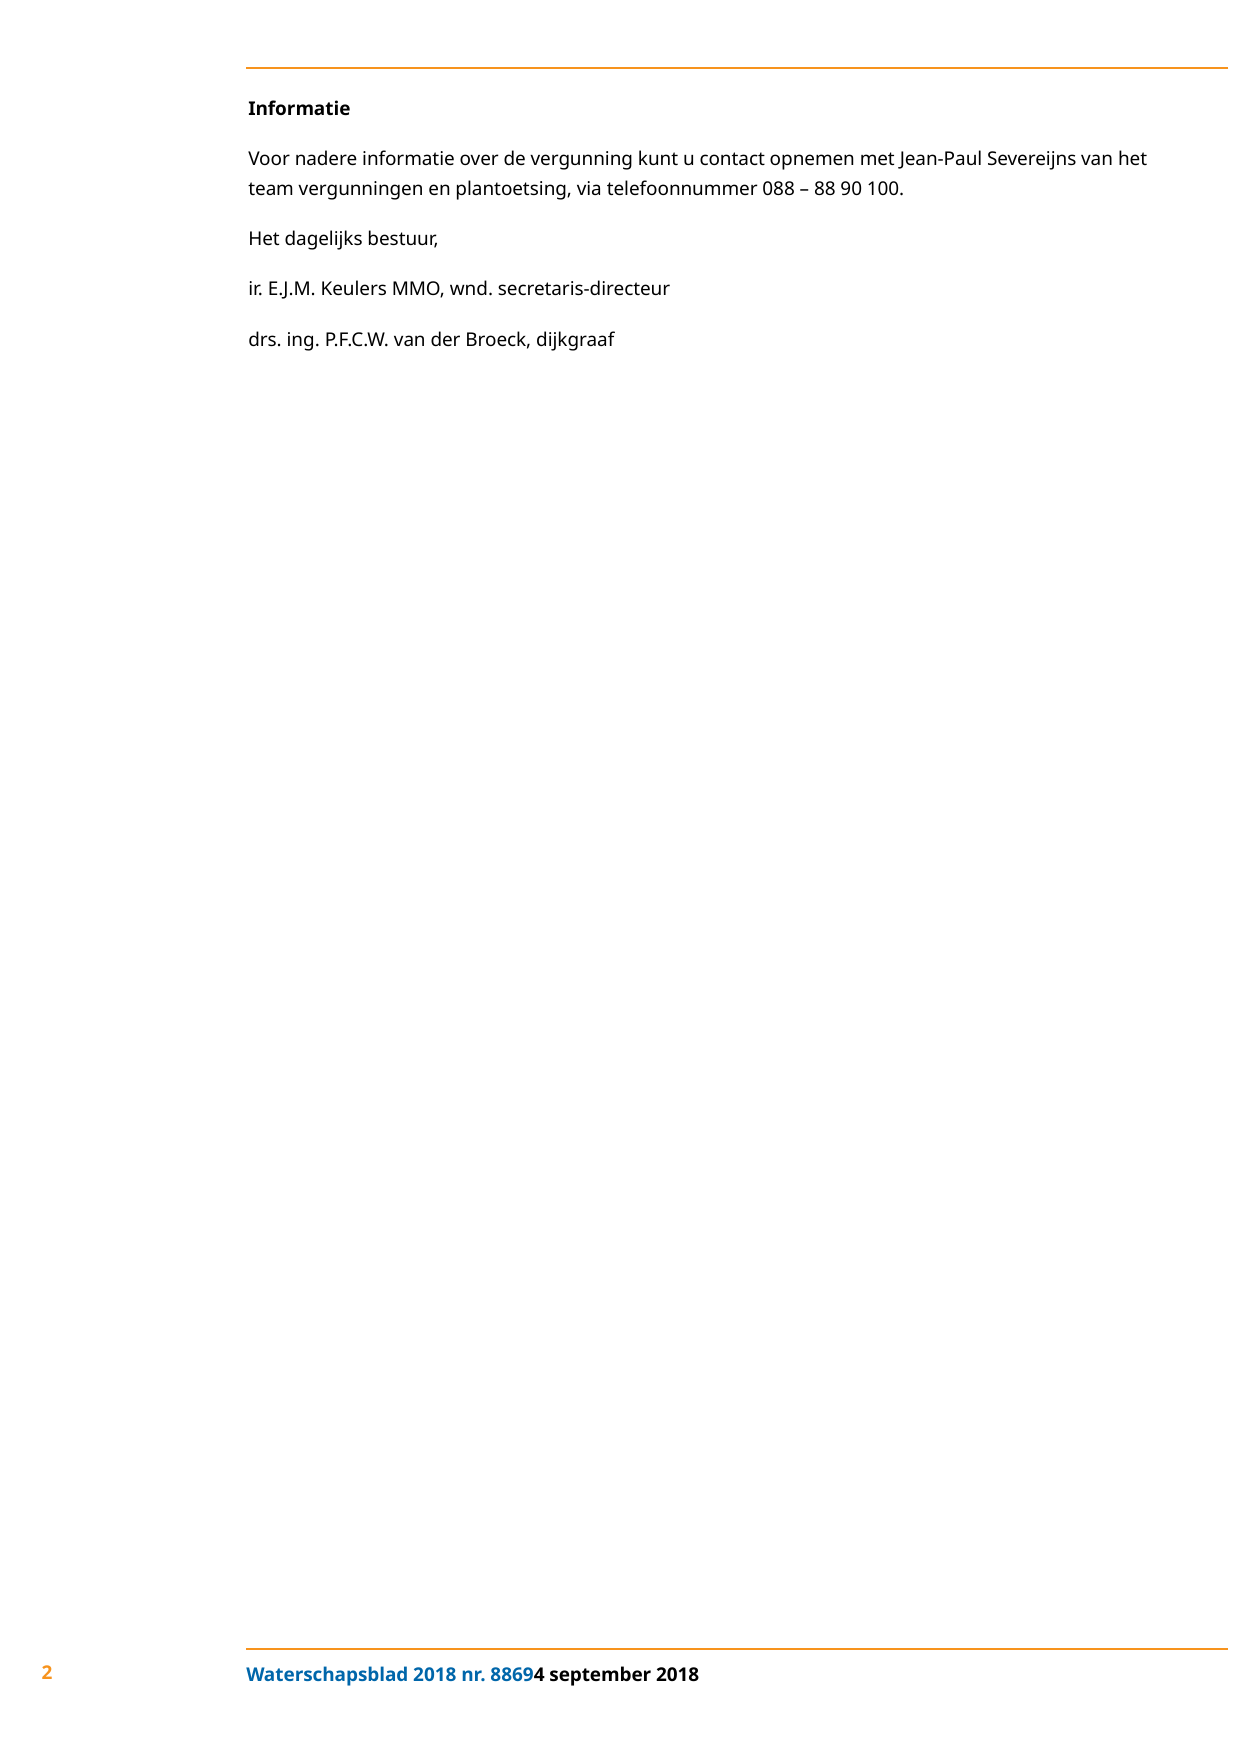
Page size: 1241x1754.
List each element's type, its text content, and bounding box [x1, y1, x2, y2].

text Het dagelijks bestuur, [248, 225, 1152, 251]
text Voor nadere informatie over de vergunning kunt u contact opnemen met Jean-Paul Severeijns van het team vergunningen en plantoetsing, via telefoonnummer 088 – 88 90 100. [248, 145, 1152, 201]
picture [41, 47, 231, 172]
text ir. E.J.M. Keulers MMO, wnd. secretaris-directeur [248, 276, 1152, 301]
text drs. ing. P.F.C.W. van der Broeck, dijkgraaf [248, 326, 1152, 352]
text Informatie [248, 95, 1152, 121]
